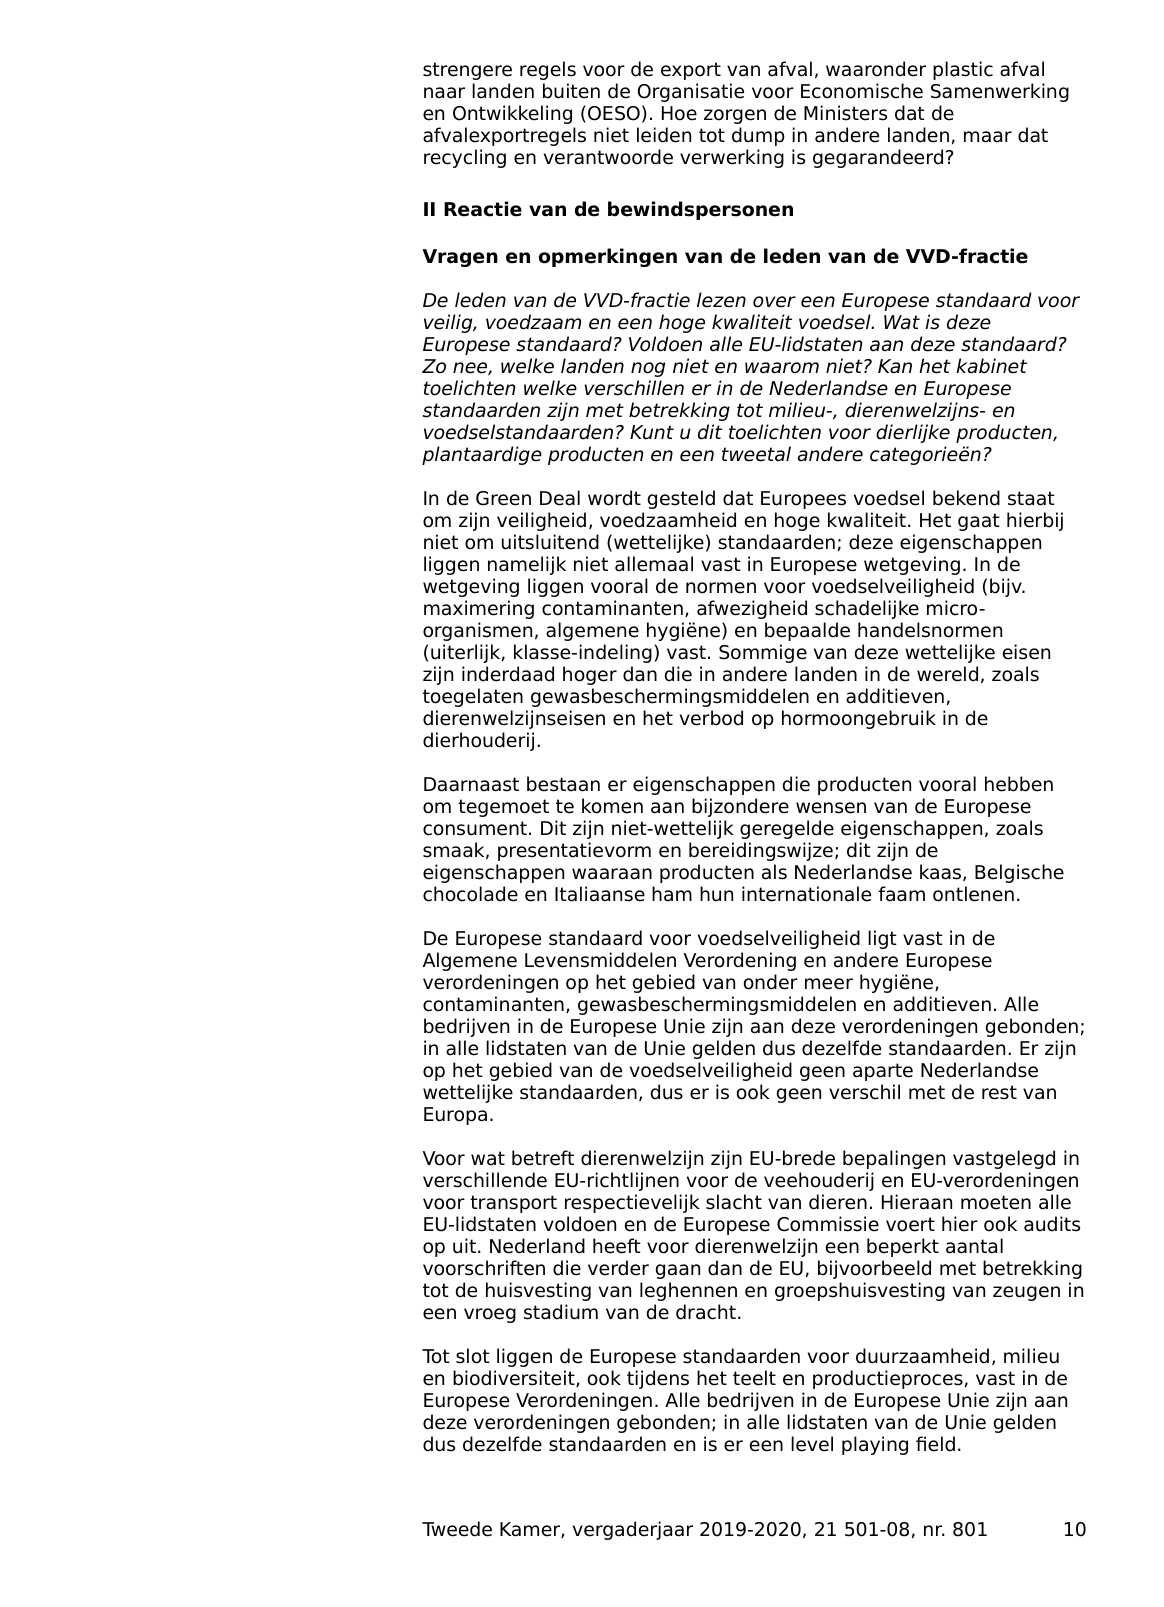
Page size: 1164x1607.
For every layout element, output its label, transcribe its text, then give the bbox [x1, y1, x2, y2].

text De Europese standaard voor voedselveiligheid ligt vast in de Algemene Levensmiddelen Verordening en andere Europese verordeningen op het gebied van onder meer hygiëne, contaminanten, gewasbeschermingsmiddelen en additieven. Alle bedrijven in de Europese Unie zijn aan deze verordeningen gebonden; in alle lidstaten van de Unie gelden dus dezelfde standaarden. Er zijn op het gebied van de voedselveiligheid geen aparte Nederlandse wettelijke standaarden, dus er is ook geen verschil met de rest van Europa. [422, 928, 1087, 1126]
text Tot slot liggen de Europese standaarden voor duurzaamheid, milieu en biodiversiteit, ook tijdens het teelt en productieproces, vast in de Europese Verordeningen. Alle bedrijven in de Europese Unie zijn aan deze verordeningen gebonden; in alle lidstaten van de Unie gelden dus dezelfde standaarden en is er een level playing field. [422, 1346, 1087, 1456]
text strengere regels voor de export van afval, waaronder plastic afval naar landen buiten de Organisatie voor Economische Samenwerking en Ontwikkeling (OESO). Hoe zorgen de Ministers dat de afvalexportregels niet leiden tot dump in andere landen, maar dat recycling en verantwoorde verwerking is gegarandeerd? [422, 59, 1087, 169]
text In de Green Deal wordt gesteld dat Europees voedsel bekend staat om zijn veiligheid, voedzaamheid en hoge kwaliteit. Het gaat hierbij niet om uitsluitend (wettelijke) standaarden; deze eigenschappen liggen namelijk niet allemaal vast in Europese wetgeving. In de wetgeving liggen vooral de normen voor voedselveiligheid (bijv. maximering contaminanten, afwezigheid schadelijke micro-organismen, algemene hygiëne) en bepaalde handelsnormen (uiterlijk, klasse-indeling) vast. Sommige van deze wettelijke eisen zijn inderdaad hoger dan die in andere landen in de wereld, zoals toegelaten gewasbeschermingsmiddelen en additieven, dierenwelzijnseisen en het verbod op hormoongebruik in de dierhouderij. [422, 488, 1087, 752]
text Voor wat betreft dierenwelzijn zijn EU-brede bepalingen vastgelegd in verschillende EU-richtlijnen voor de veehouderij en EU-verordeningen voor transport respectievelijk slacht van dieren. Hieraan moeten alle EU-lidstaten voldoen en de Europese Commissie voert hier ook audits op uit. Nederland heeft voor dierenwelzijn een beperkt aantal voorschriften die verder gaan dan de EU, bijvoorbeeld met betrekking tot de huisvesting van leghennen en groepshuisvesting van zeugen in een vroeg stadium van de dracht. [422, 1148, 1087, 1324]
subtitle Vragen en opmerkingen van de leden van de VVD-fractie [422, 246, 1087, 268]
subtitle II Reactie van de bewindspersonen [422, 199, 1087, 221]
text De leden van de VVD-fractie lezen over een Europese standaard voor veilig, voedzaam en een hoge kwaliteit voedsel. Wat is deze Europese standaard? Voldoen alle EU-lidstaten aan deze standaard? Zo nee, welke landen nog niet en waarom niet? Kan het kabinet toelichten welke verschillen er in de Nederlandse en Europese standaarden zijn met betrekking tot milieu-, dierenwelzijns- en voedselstandaarden? Kunt u dit toelichten voor dierlijke producten, plantaardige producten en een tweetal andere categorieën? [422, 290, 1087, 466]
text Daarnaast bestaan er eigenschappen die producten vooral hebben om tegemoet te komen aan bijzondere wensen van de Europese consument. Dit zijn niet-wettelijk geregelde eigenschappen, zoals smaak, presentatievorm en bereidingswijze; dit zijn de eigenschappen waaraan producten als Nederlandse kaas, Belgische chocolade en Italiaanse ham hun internationale faam ontlenen. [422, 774, 1087, 906]
